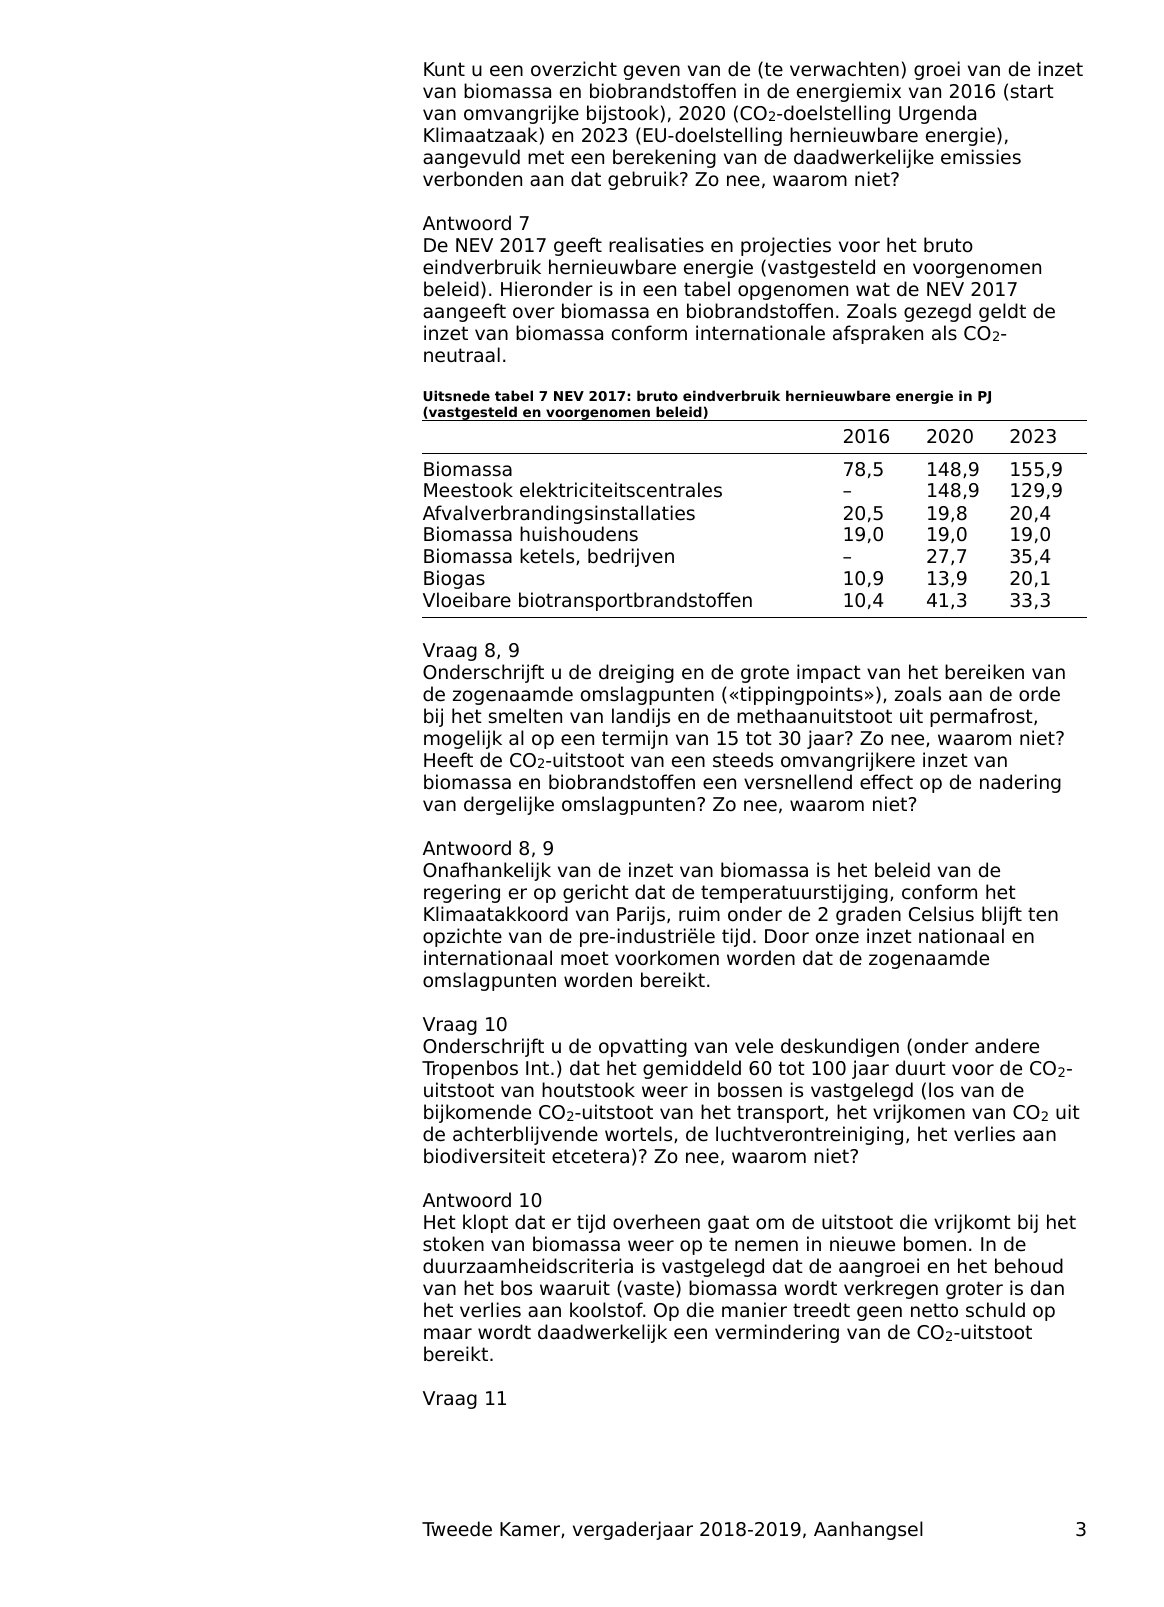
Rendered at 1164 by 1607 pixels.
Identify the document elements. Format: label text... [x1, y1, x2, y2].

text Onderschrijft u de dreiging en de grote impact van het bereiken van de zogenaamde omslagpunten («tippingpoints»), zoals aan de orde bij het smelten van landijs en de methaanuitstoot uit permafrost, mogelijk al op een termijn van 15 tot 30 jaar? Zo nee, waarom niet? [422, 662, 1087, 750]
table_cell Biogas [422, 568, 836, 590]
table_cell Vloeibare biotransportbrandstoffen [422, 590, 836, 617]
text Onderschrijft u de opvatting van vele deskundigen (onder andere Tropenbos Int.) dat het gemiddeld 60 tot 100 jaar duurt voor de CO2-uitstoot van houtstook weer in bossen is vastgelegd (los van de bijkomende CO2-uitstoot van het transport, het vrijkomen van CO2 uit de achterblijvende wortels, de luchtverontreiniging, het verlies aan biodiversiteit etcetera)? Zo nee, waarom niet? [422, 1036, 1087, 1168]
text Kunt u een overzicht geven van de (te verwachten) groei van de inzet van biomassa en biobrandstoffen in de energiemix van 2016 (start van omvangrijke bijstook), 2020 (CO2-doelstelling Urgenda Klimaatzaak) en 2023 (EU-doelstelling hernieuwbare energie), aangevuld met een berekening van de daadwerkelijke emissies verbonden aan dat gebruik? Zo nee, waarom niet? [422, 59, 1087, 191]
table_cell [422, 421, 836, 453]
table_cell 41,3 [920, 590, 1003, 617]
table_cell 19,0 [836, 524, 920, 546]
text Antwoord 7 [422, 213, 1087, 235]
table_cell 20,5 [836, 503, 920, 524]
table_cell Biomassa ketels, bedrijven [422, 546, 836, 568]
table_cell 19,0 [920, 524, 1003, 546]
table_header Uitsnede tabel 7 NEV 2017: bruto eindverbruik hernieuwbare energie in PJ (vastgesteld en voorgenomen beleid) [422, 389, 1087, 420]
table_cell 10,9 [836, 568, 920, 590]
text Antwoord 8, 9 [422, 838, 1087, 860]
text Antwoord 10 [422, 1190, 1087, 1212]
text Vraag 10 [422, 1014, 1087, 1036]
table_cell 20,1 [1003, 568, 1087, 590]
table_cell 19,0 [1003, 524, 1087, 546]
table_cell 2023 [1003, 421, 1087, 453]
text Het klopt dat er tijd overheen gaat om de uitstoot die vrijkomt bij het stoken van biomassa weer op te nemen in nieuwe bomen. In de duurzaamheidscriteria is vastgelegd dat de aangroei en het behoud van het bos waaruit (vaste) biomassa wordt verkregen groter is dan het verlies aan koolstof. Op die manier treedt geen netto schuld op maar wordt daadwerkelijk een vermindering van de CO2-uitstoot bereikt. [422, 1212, 1087, 1366]
table_cell 148,9 [920, 480, 1003, 502]
table_cell 35,4 [1003, 546, 1087, 568]
table_cell Afvalverbrandingsinstallaties [422, 503, 836, 524]
table_cell 129,9 [1003, 480, 1087, 502]
table_cell 33,3 [1003, 590, 1087, 617]
table_cell 148,9 [920, 454, 1003, 480]
text De NEV 2017 geeft realisaties en projecties voor het bruto eindverbruik hernieuwbare energie (vastgesteld en voorgenomen beleid). Hieronder is in een tabel opgenomen wat de NEV 2017 aangeeft over biomassa en biobrandstoffen. Zoals gezegd geldt de inzet van biomassa conform internationale afspraken als CO2-neutraal. [422, 235, 1087, 367]
table_cell 10,4 [836, 590, 920, 617]
table_cell – [836, 480, 920, 502]
table_cell 2016 [836, 421, 920, 453]
table_cell 20,4 [1003, 503, 1087, 524]
table_cell 13,9 [920, 568, 1003, 590]
table_cell Meestook elektriciteitscentrales [422, 480, 836, 502]
table_cell Biomassa [422, 454, 836, 480]
text Onafhankelijk van de inzet van biomassa is het beleid van de regering er op gericht dat de temperatuurstijging, conform het Klimaatakkoord van Parijs, ruim onder de 2 graden Celsius blijft ten opzichte van de pre-industriële tijd. Door onze inzet nationaal en internationaal moet voorkomen worden dat de zogenaamde omslagpunten worden bereikt. [422, 860, 1087, 992]
text Heeft de CO2-uitstoot van een steeds omvangrijkere inzet van biomassa en biobrandstoffen een versnellend effect op de nadering van dergelijke omslagpunten? Zo nee, waarom niet? [422, 750, 1087, 816]
table_cell – [836, 546, 920, 568]
text Vraag 11 [422, 1388, 1087, 1410]
table_cell 2020 [920, 421, 1003, 453]
table_cell 27,7 [920, 546, 1003, 568]
text Vraag 8, 9 [422, 640, 1087, 662]
table_cell Biomassa huishoudens [422, 524, 836, 546]
table_cell 78,5 [836, 454, 920, 480]
table_cell 19,8 [920, 503, 1003, 524]
table_cell 155,9 [1003, 454, 1087, 480]
